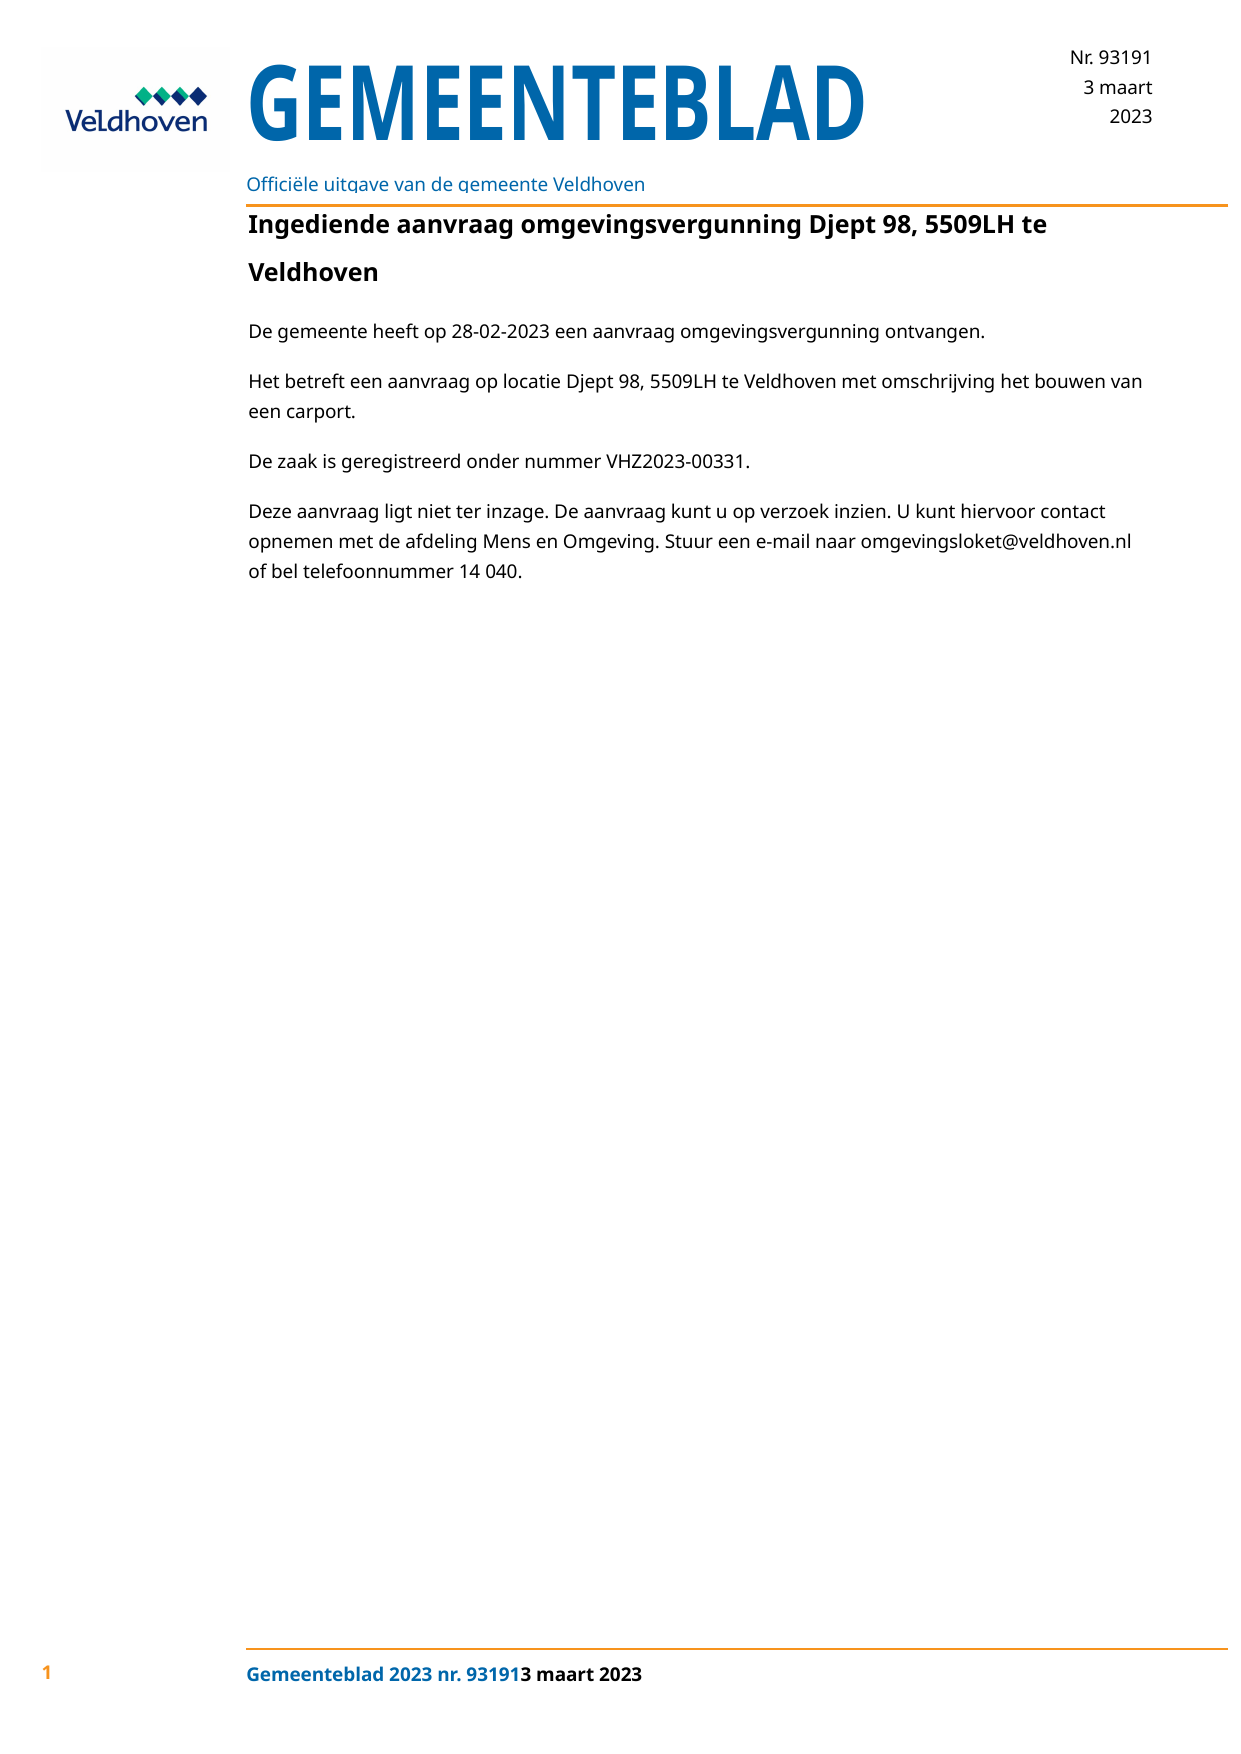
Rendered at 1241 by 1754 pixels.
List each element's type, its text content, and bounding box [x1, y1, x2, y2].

text De gemeente heeft op 28-02-2023 een aanvraag omgevingsvergunning ontvangen. [248, 318, 1152, 344]
text Het betreft een aanvraag op locatie Djept 98, 5509LH te Veldhoven met omschrijving het bouwen van een carport. [248, 368, 1152, 424]
text De zaak is geregistreerd onder nummer VHZ2023-00331. [248, 448, 1152, 474]
text Ingediende aanvraag omgevingsvergunning Djept 98, 5509LH te Veldhoven [248, 207, 1152, 288]
picture [41, 47, 231, 172]
text Deze aanvraag ligt niet ter inzage. De aanvraag kunt u op verzoek inzien. U kunt hiervoor contact opnemen met de afdeling Mens en Omgeving. Stuur een e-mail naar omgevingsloket@veldhoven.nl of bel telefoonnummer 14 040. [248, 499, 1152, 584]
